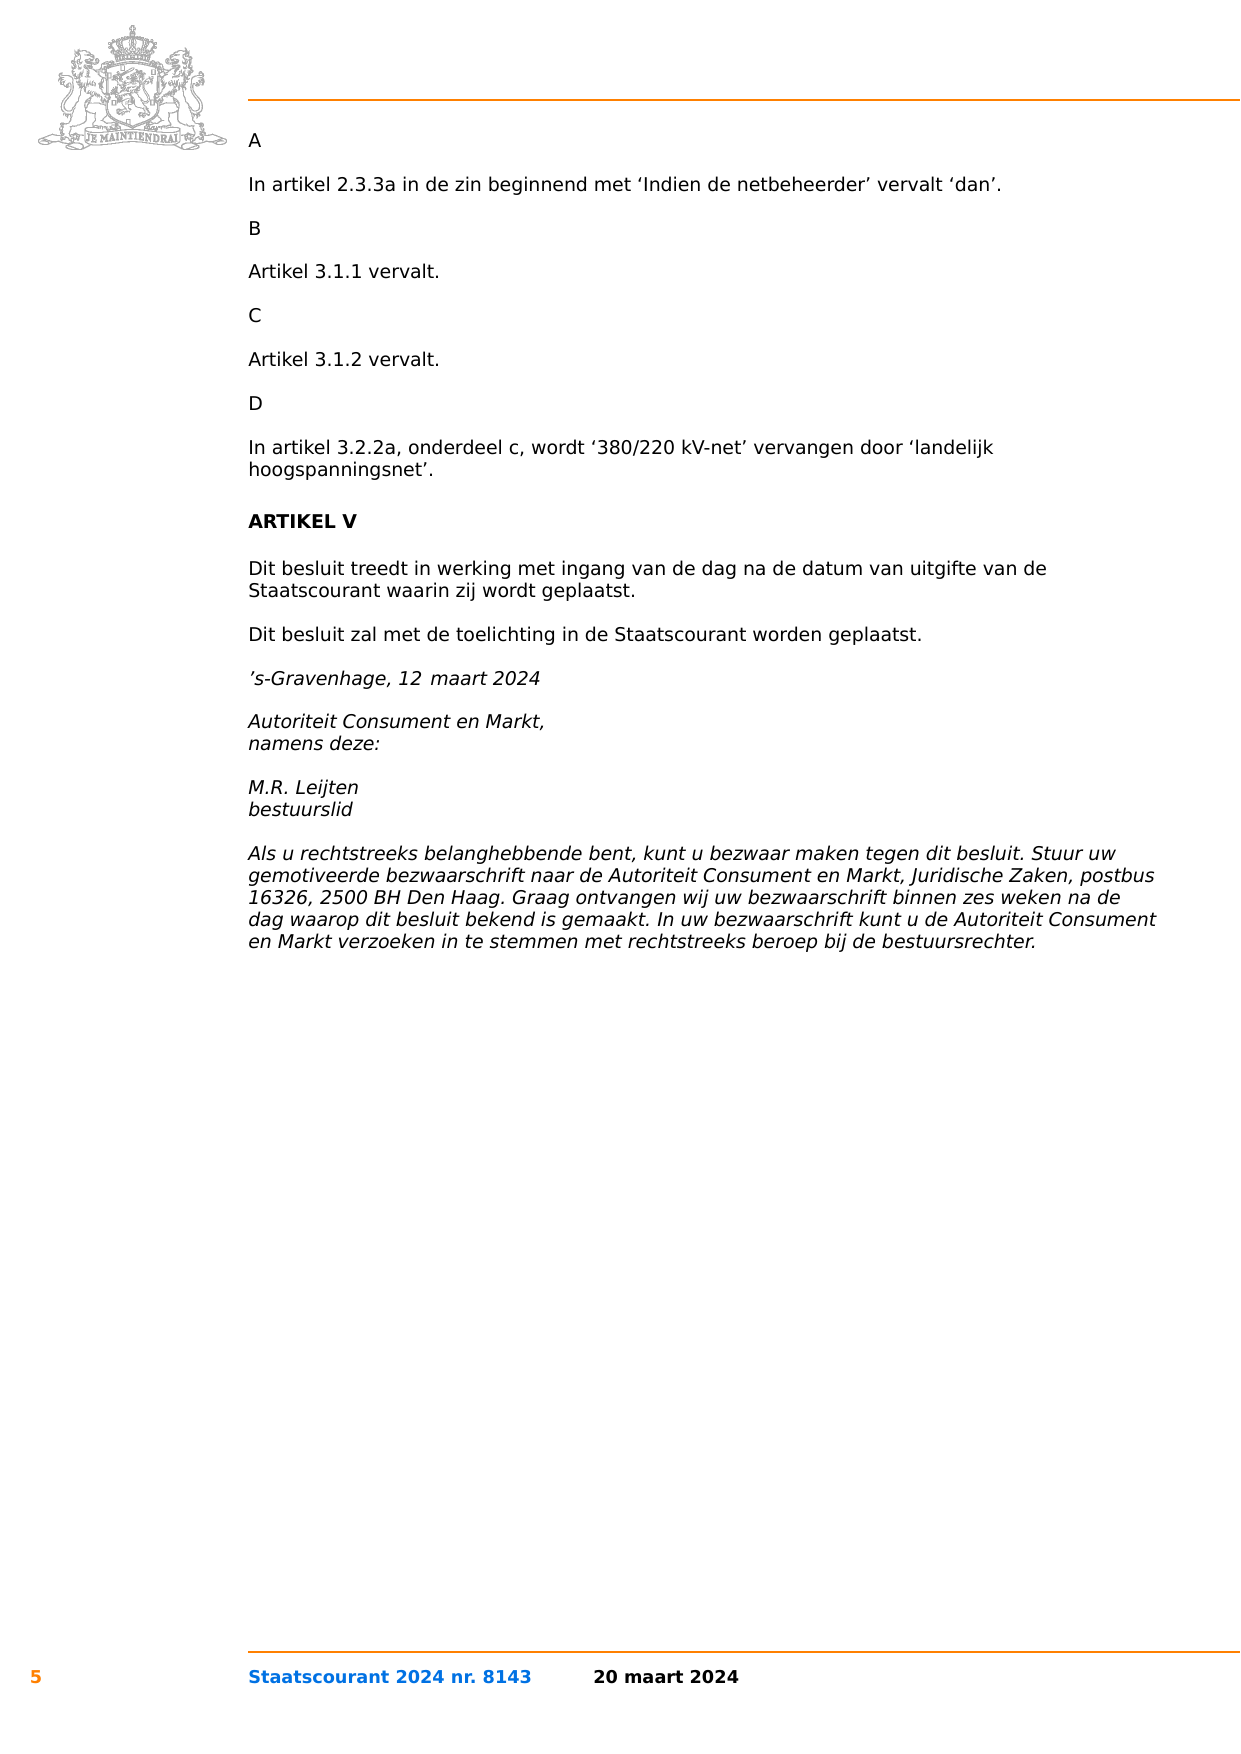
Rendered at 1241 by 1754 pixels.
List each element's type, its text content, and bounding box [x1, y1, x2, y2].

text Dit besluit zal met de toelichting in de Staatscourant worden geplaatst. [248, 624, 1163, 646]
text A [248, 130, 1163, 152]
text Artikel 3.1.1 vervalt. [248, 261, 1163, 283]
text In artikel 2.3.3a in de zin beginnend met ‘Indien de netbeheerder’ vervalt ‘dan’. [248, 174, 1163, 196]
text ’s-Gravenhage, 12 maart 2024 [248, 667, 1163, 689]
subtitle ARTIKEL V [248, 511, 1163, 533]
text D [248, 393, 1163, 415]
text Dit besluit treedt in werking met ingang van de dag na de datum van uitgifte van de Staatscourant waarin zij wordt geplaatst. [248, 558, 1163, 602]
picture [38, 25, 227, 150]
text B [248, 218, 1163, 239]
text Artikel 3.1.2 vervalt. [248, 349, 1163, 371]
text Als u rechtstreeks belanghebbende bent, kunt u bezwaar maken tegen dit besluit. Stuur uw gemotiveerde bezwaarschrift naar de Autoriteit Consument en Markt, Juridische Zaken, postbus 16326, 2500 BH Den Haag. Graag ontvangen wij uw bezwaarschrift binnen zes weken na de dag waarop dit besluit bekend is gemaakt. In uw bezwaarschrift kunt u de Autoriteit Consument en Markt verzoeken in te stemmen met rechtstreeks beroep bij de bestuursrechter. [248, 843, 1163, 953]
text Autoriteit Consument en Markt, namens deze: M.R. Leijten bestuurslid [248, 711, 1163, 821]
text In artikel 3.2.2a, onderdeel c, wordt ‘380/220 kV-net’ vervangen door ‘landelijk hoogspanningsnet’. [248, 437, 1163, 481]
text C [248, 305, 1163, 327]
